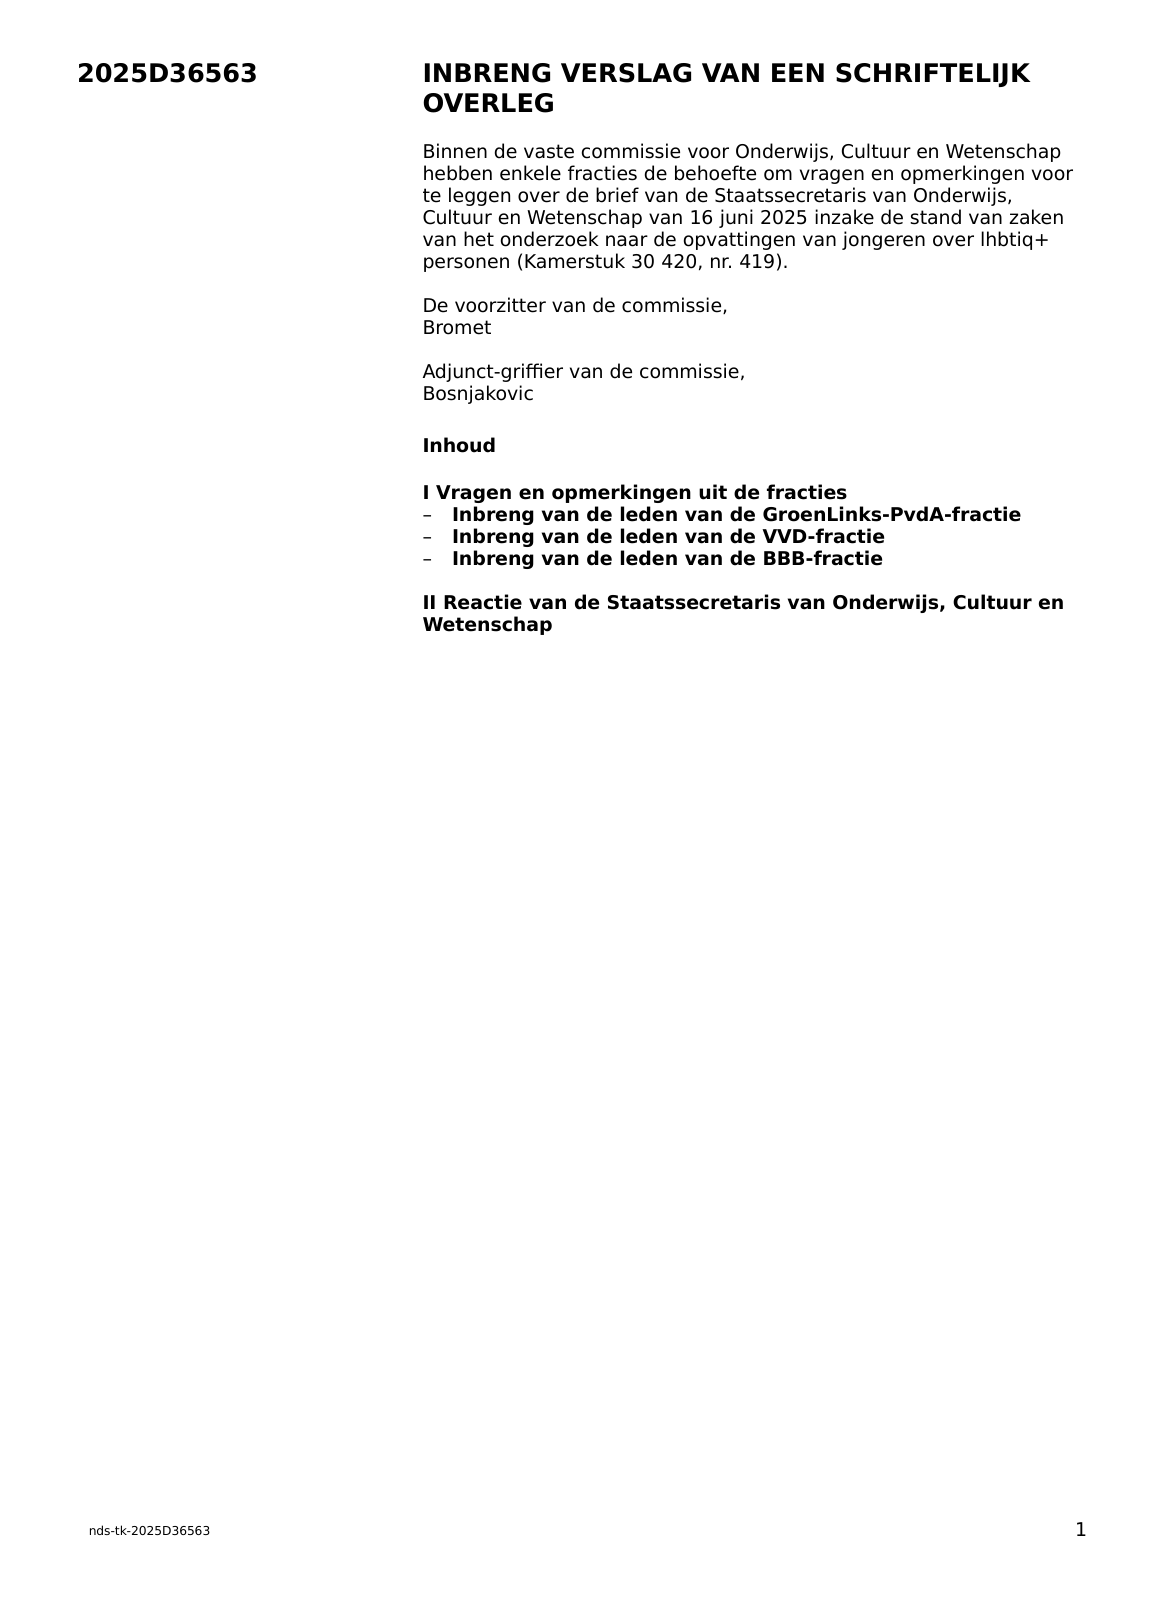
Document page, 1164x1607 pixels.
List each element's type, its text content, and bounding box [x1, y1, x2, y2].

text Adjunct-griffier van de commissie, [422, 361, 1087, 383]
subtitle Inhoud [422, 435, 1087, 457]
text – Inbreng van de leden van de GroenLinks-PvdA-fractie [422, 504, 1087, 526]
text De voorzitter van de commissie, [422, 295, 1087, 317]
text Bosnjakovic [422, 383, 1087, 405]
text – Inbreng van de leden van de BBB-fractie [422, 548, 1087, 570]
text – Inbreng van de leden van de VVD-fractie [422, 526, 1087, 548]
text Bromet [422, 317, 1087, 339]
text nds-tk-2025D36563 [88, 1524, 323, 1538]
text 2025D36563 INBRENG VERSLAG VAN EEN SCHRIFTELIJK OVERLEG [77, 59, 1087, 118]
subtitle II Reactie van de Staatssecretaris van Onderwijs, Cultuur en Wetenschap [422, 592, 1087, 636]
subtitle I Vragen en opmerkingen uit de fracties [422, 482, 1087, 504]
text Binnen de vaste commissie voor Onderwijs, Cultuur en Wetenschap hebben enkele fracties de behoefte om vragen en opmerkingen voor te leggen over de brief van de Staatssecretaris van Onderwijs, Cultuur en Wetenschap van 16 juni 2025 inzake de stand van zaken van het onderzoek naar de opvattingen van jongeren over lhbtiq+ personen (Kamerstuk 30 420, nr. 419). [422, 141, 1087, 272]
